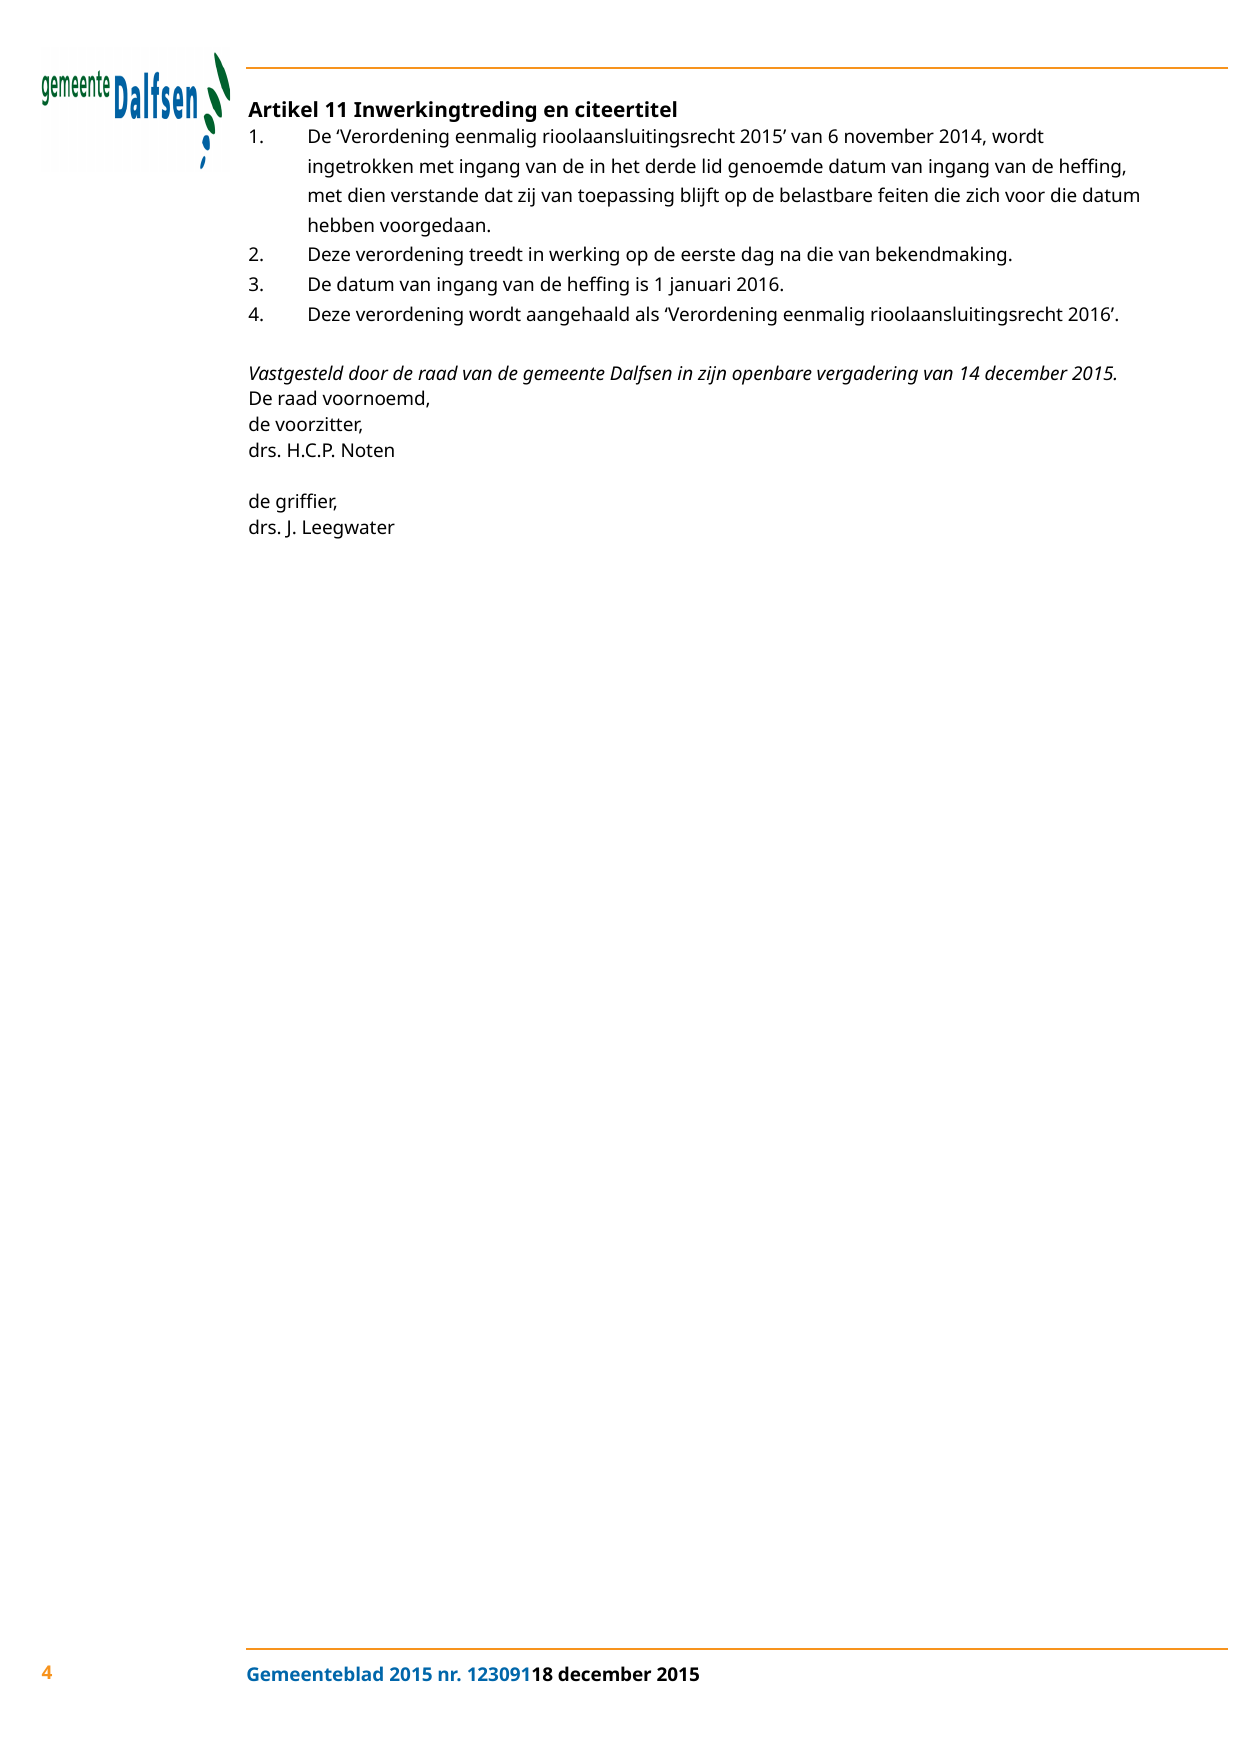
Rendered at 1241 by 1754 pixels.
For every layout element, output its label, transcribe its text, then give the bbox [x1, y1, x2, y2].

text De raad voornoemd, [248, 386, 1152, 411]
list De ‘Verordening eenmalig rioolaansluitingsrecht 2015’ van 6 november 2014, wordt ingetrokken met ingang van de in het derde lid genoemde datum van ingang van de heffing, met dien verstande dat zij van toepassing blijft op de belastbare feiten die zich voor die datum hebben voorgedaan. [248, 123, 1152, 238]
list De datum van ingang van de heffing is 1 januari 2016. [248, 271, 1152, 297]
text de griffier, [248, 488, 1152, 514]
picture [41, 47, 231, 172]
text drs. H.C.P. Noten [248, 437, 1152, 463]
list Deze verordening treedt in werking op de eerste dag na die van bekendmaking. [248, 242, 1152, 267]
text Artikel 11 Inwerkingtreding en citeertitel [248, 95, 1152, 123]
text Vastgesteld door de raad van de gemeente Dalfsen in zijn openbare vergadering van 14 december 2015. [248, 360, 1152, 386]
text drs. J. Leegwater [248, 514, 1152, 540]
list Deze verordening wordt aangehaald als ‘Verordening eenmalig rioolaansluitingsrecht 2016’. [248, 301, 1152, 326]
text de voorzitter, [248, 411, 1152, 437]
